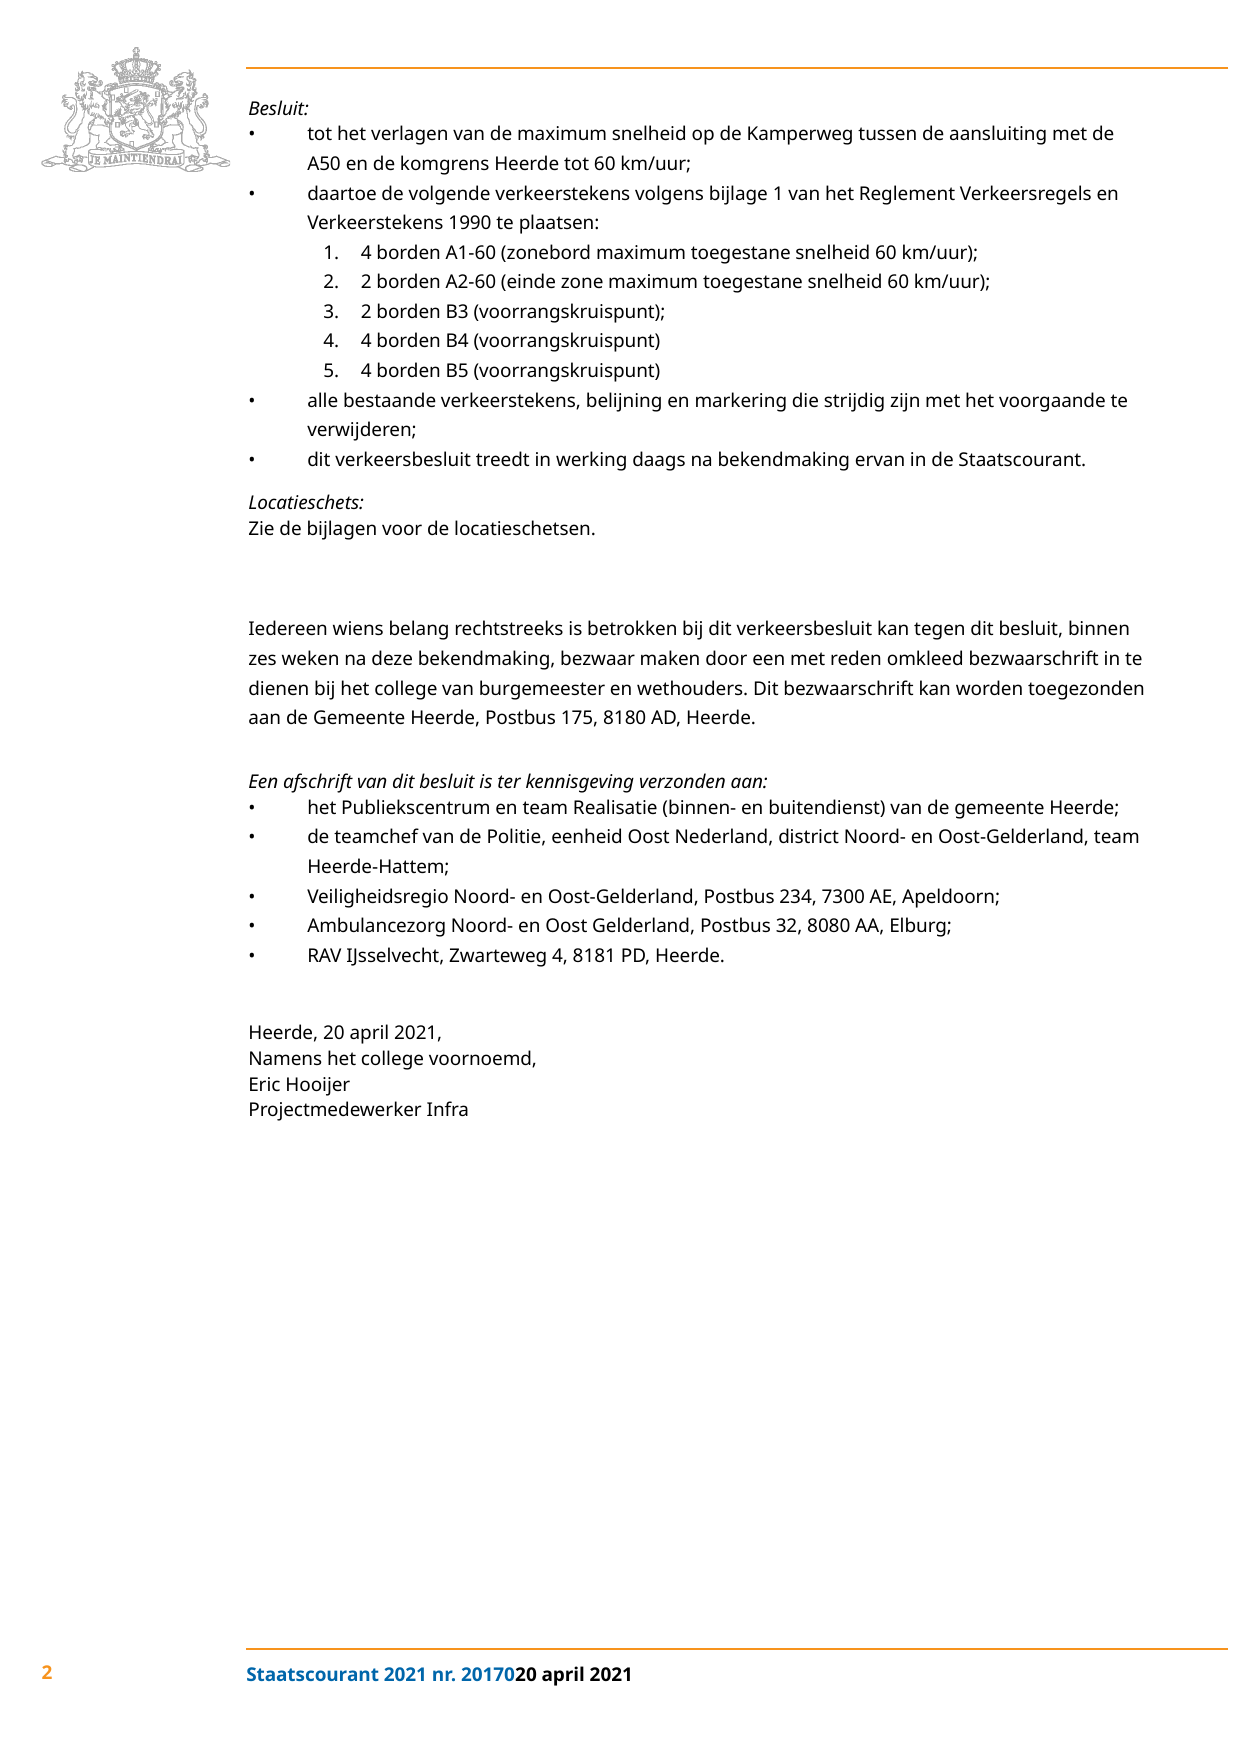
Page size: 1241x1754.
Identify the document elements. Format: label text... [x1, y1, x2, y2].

text Een afschrift van dit besluit is ter kennisgeving verzonden aan: [248, 768, 1152, 794]
list dit verkeersbesluit treedt in werking daags na bekendmaking ervan in de Staatscourant. [248, 446, 1152, 472]
text Besluit: [248, 95, 1152, 121]
list Veiligheidsregio Noord- en Oost-Gelderland, Postbus 234, 7300 AE, Apeldoorn; [248, 883, 1152, 908]
text Locatieschets: [248, 489, 1152, 515]
list de teamchef van de Politie, eenheid Oost Nederland, district Noord- en Oost-Gelderland, team Heerde-Hattem; [248, 824, 1152, 879]
list RAV IJsselvecht, Zwarteweg 4, 8181 PD, Heerde. [248, 942, 1152, 968]
list 2 borden B3 (voorrangskruispunt); [323, 298, 1152, 324]
list Ambulancezorg Noord- en Oost Gelderland, Postbus 32, 8080 AA, Elburg; [248, 912, 1152, 938]
text Eric Hooijer [248, 1071, 1152, 1097]
list het Publiekscentrum en team Realisatie (binnen- en buitendienst) van de gemeente Heerde; [248, 794, 1152, 820]
list 4 borden A1-60 (zonebord maximum toegestane snelheid 60 km/uur); [323, 239, 1152, 264]
list daartoe de volgende verkeerstekens volgens bijlage 1 van het Reglement Verkeersregels en Verkeerstekens 1990 te plaatsen: [248, 180, 1152, 235]
list 4 borden B4 (voorrangskruispunt) [323, 328, 1152, 353]
text Heerde, 20 april 2021, [248, 1019, 1152, 1045]
text Zie de bijlagen voor de locatieschetsen. [248, 515, 1152, 541]
picture [41, 47, 231, 172]
text Namens het college voornoemd, [248, 1045, 1152, 1071]
list 4 borden B5 (voorrangskruispunt) [323, 357, 1152, 383]
list 2 borden A2-60 (einde zone maximum toegestane snelheid 60 km/uur); [323, 268, 1152, 294]
list tot het verlagen van de maximum snelheid op de Kamperweg tussen de aansluiting met de A50 en de komgrens Heerde tot 60 km/uur; [248, 121, 1152, 176]
text Projectmedewerker Infra [248, 1097, 1152, 1122]
text Iedereen wiens belang rechtstreeks is betrokken bij dit verkeersbesluit kan tegen dit besluit, binnen zes weken na deze bekendmaking, bezwaar maken door een met reden omkleed bezwaarschrift in te dienen bij het college van burgemeester en wethouders. Dit bezwaarschrift kan worden toegezonden aan de Gemeente Heerde, Postbus 175, 8180 AD, Heerde. [248, 616, 1152, 730]
list alle bestaande verkeerstekens, belijning en markering die strijdig zijn met het voorgaande te verwijderen; [248, 387, 1152, 442]
